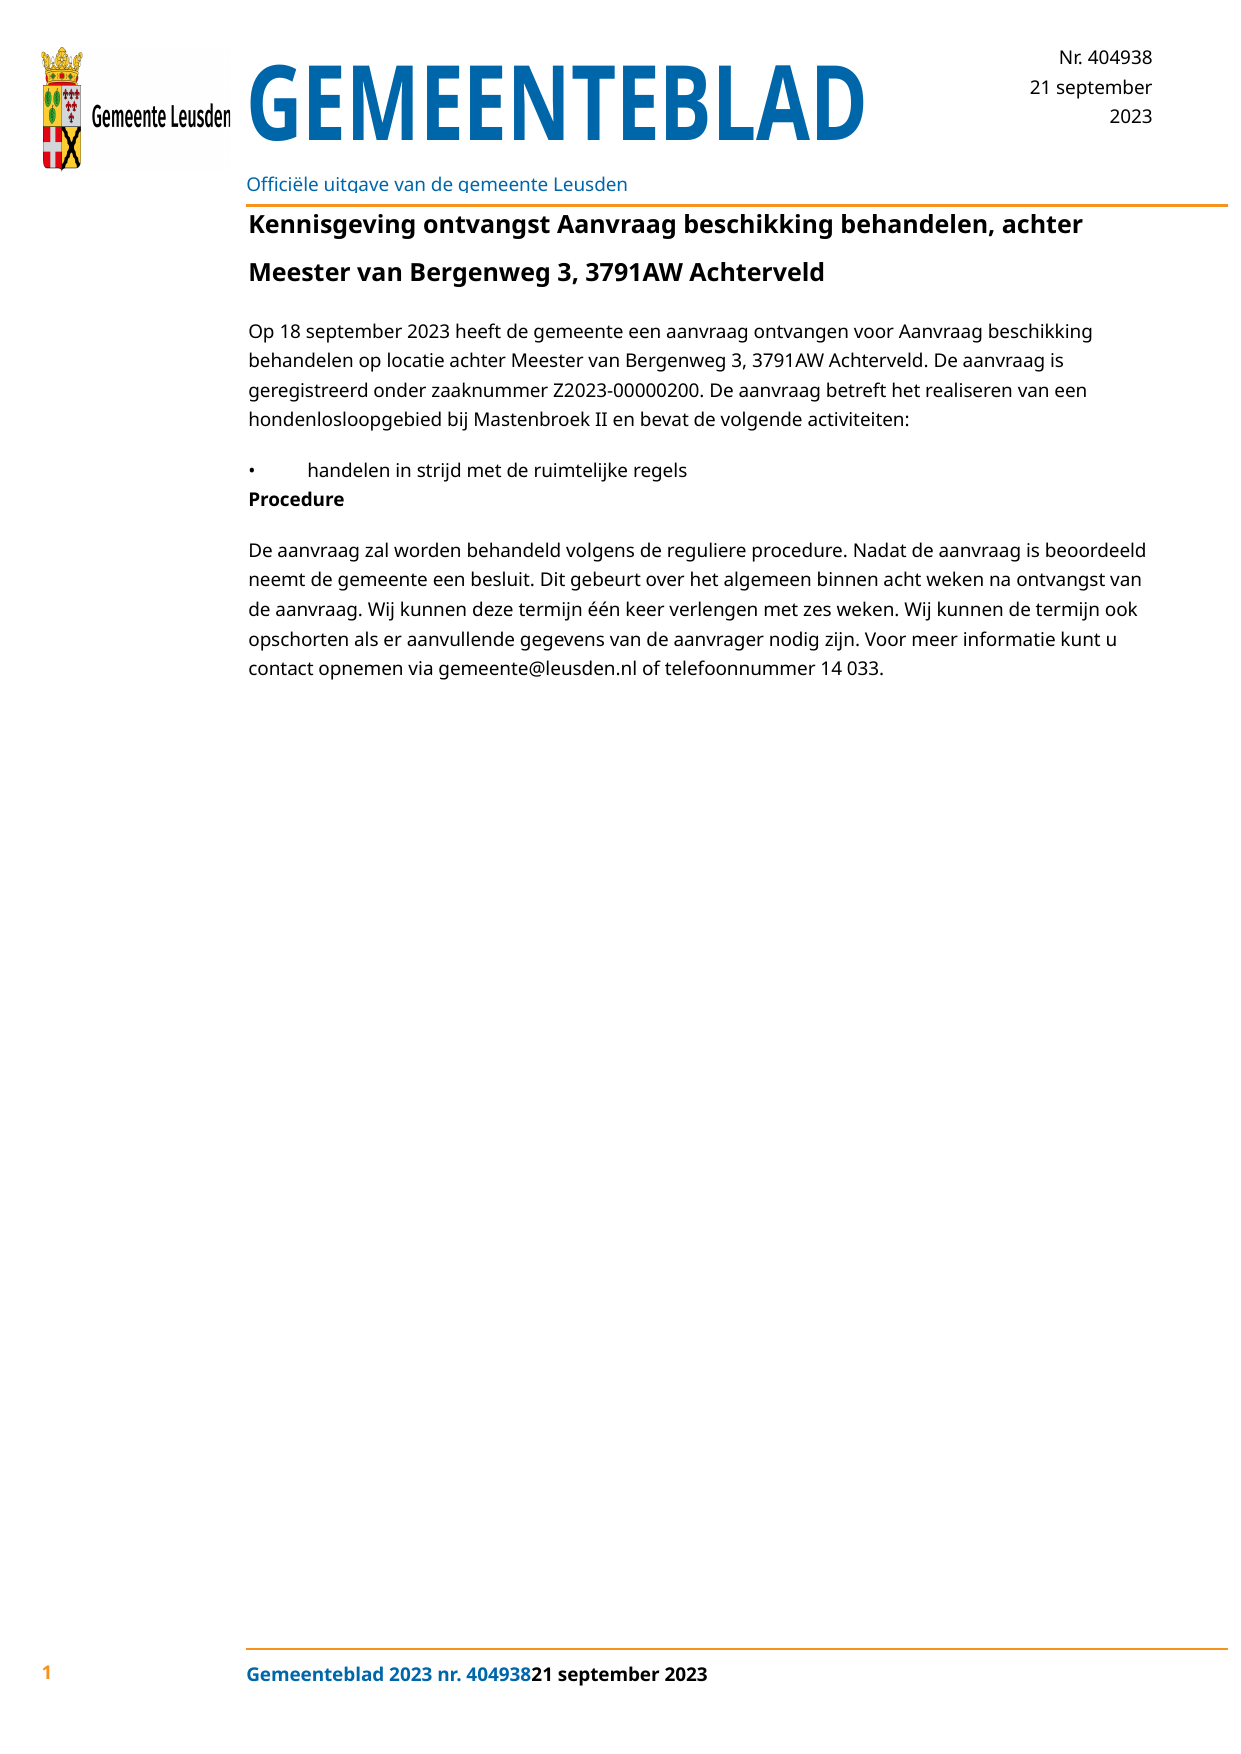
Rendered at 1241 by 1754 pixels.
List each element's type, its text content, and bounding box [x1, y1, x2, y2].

text Kennisgeving ontvangst Aanvraag beschikking behandelen, achter Meester van Bergenweg 3, 3791AW Achterveld [248, 207, 1152, 288]
picture [41, 47, 231, 172]
list handelen in strijd met de ruimtelijke regels [248, 457, 1152, 483]
text De aanvraag zal worden behandeld volgens de reguliere procedure. Nadat de aanvraag is beoordeeld neemt de gemeente een besluit. Dit gebeurt over het algemeen binnen acht weken na ontvangst van de aanvraag. Wij kunnen deze termijn één keer verlengen met zes weken. Wij kunnen de termijn ook opschorten als er aanvullende gegevens van de aanvrager nodig zijn. Voor meer informatie kunt u contact opnemen via gemeente@leusden.nl of telefoonnummer 14 033. [248, 537, 1152, 681]
text Op 18 september 2023 heeft de gemeente een aanvraag ontvangen voor Aanvraag beschikking behandelen op locatie achter Meester van Bergenweg 3, 3791AW Achterveld. De aanvraag is geregistreerd onder zaaknummer Z2023-00000200. De aanvraag betreft het realiseren van een hondenlosloopgebied bij Mastenbroek II en bevat de volgende activiteiten: [248, 318, 1152, 432]
text Procedure [248, 487, 1152, 512]
